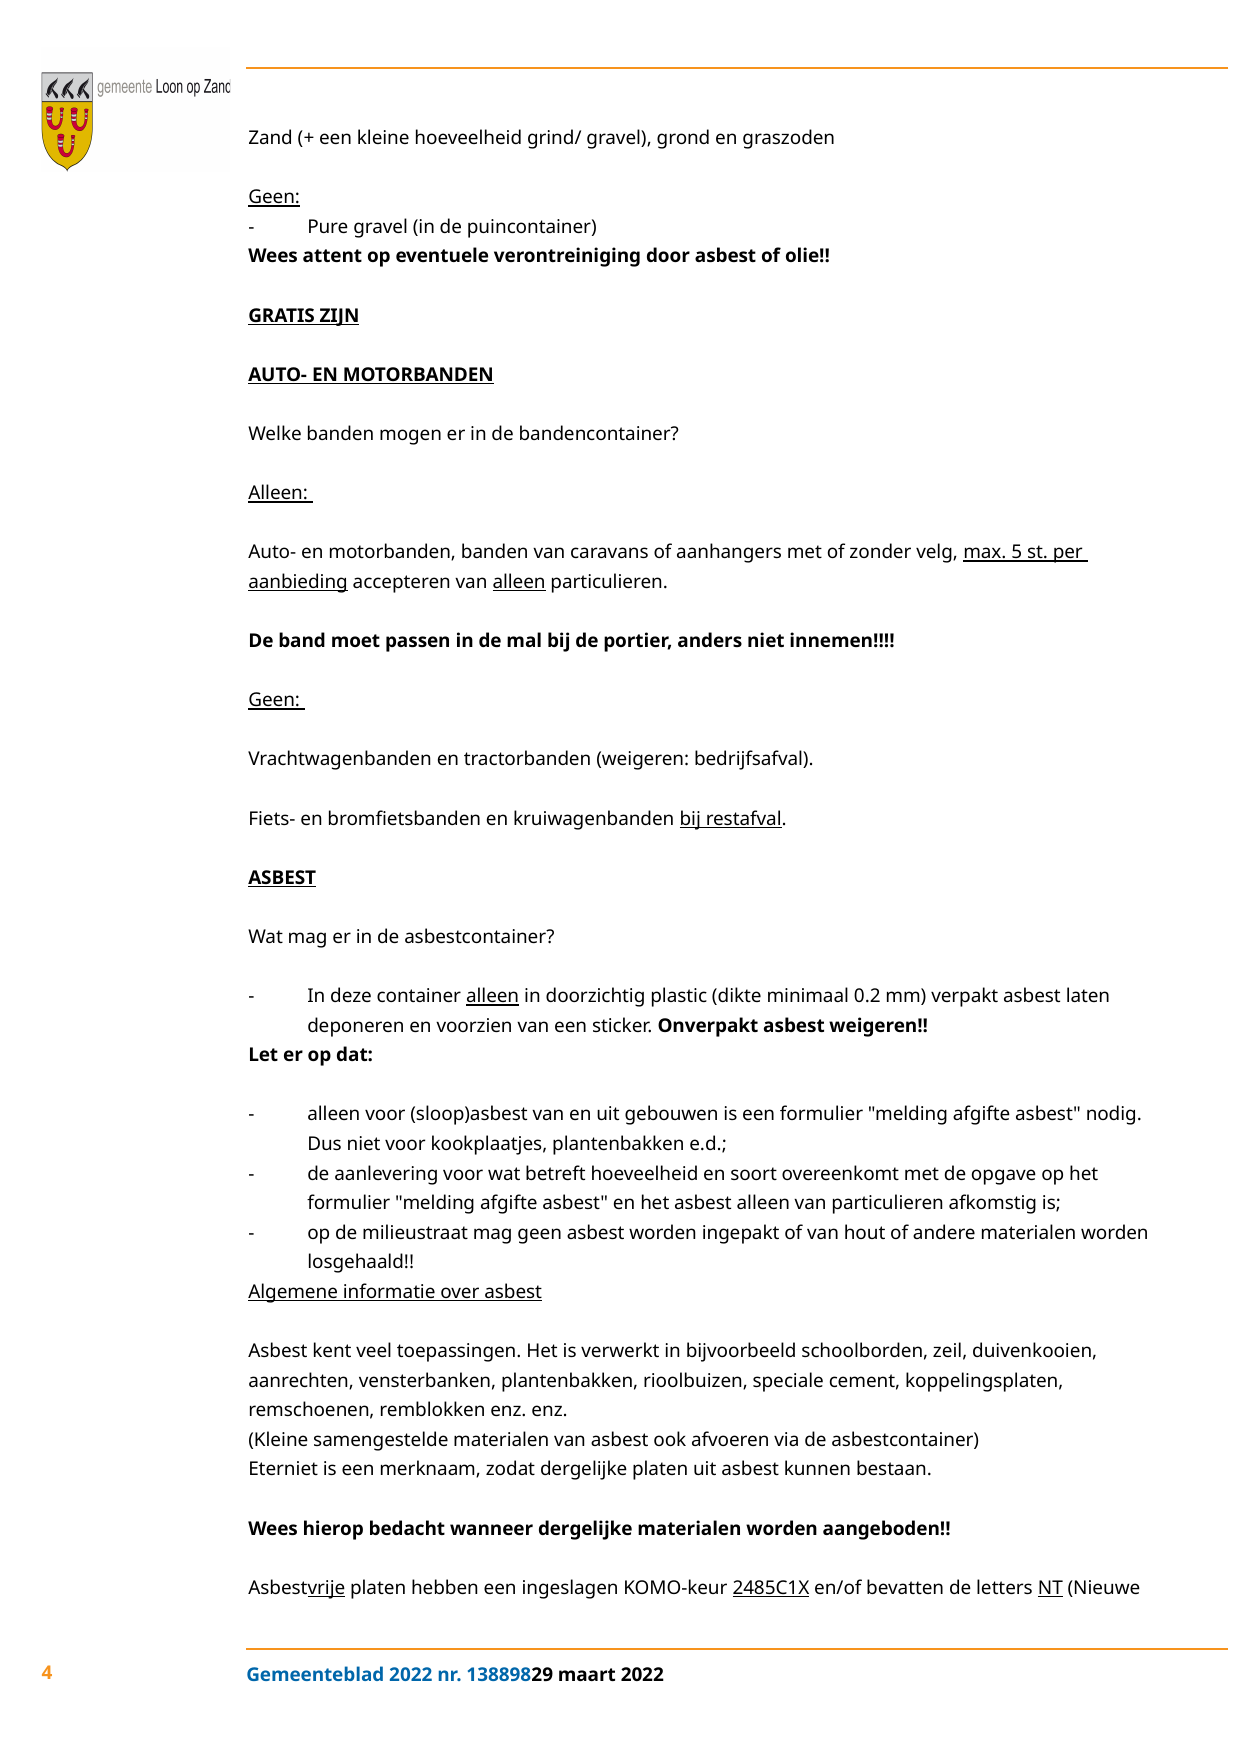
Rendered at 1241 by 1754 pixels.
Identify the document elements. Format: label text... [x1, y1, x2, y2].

text Zand (+ een kleine hoeveelheid grind/ gravel), grond en graszoden [248, 124, 1152, 150]
text Auto- en motorbanden, banden van caravans of aanhangers met of zonder velg, max. 5 st. per aanbieding accepteren van alleen particulieren. [248, 538, 1152, 594]
text Asbestvrije platen hebben een ingeslagen KOMO-keur 2485C1X en/of bevatten de letters NT (Nieuwe [248, 1574, 1152, 1600]
list In deze container alleen in doorzichtig plastic (dikte minimaal 0.2 mm) verpakt asbest laten deponeren en voorzien van een sticker. Onverpakt asbest weigeren!! [248, 982, 1152, 1038]
picture [41, 47, 231, 172]
text Fiets- en bromfietsbanden en kruiwagenbanden bij restafval. [248, 805, 1152, 831]
list de aanlevering voor wat betreft hoeveelheid en soort overeenkomt met de opgave op het formulier "melding afgifte asbest" en het asbest alleen van particulieren afkomstig is; [248, 1160, 1152, 1215]
text Asbest kent veel toepassingen. Het is verwerkt in bijvoorbeeld schoolborden, zeil, duivenkooien, aanrechten, vensterbanken, plantenbakken, rioolbuizen, speciale cement, koppelingsplaten, remschoenen, remblokken enz. enz. [248, 1337, 1152, 1422]
text GRATIS ZIJN [248, 302, 1152, 328]
text ASBEST [248, 864, 1152, 890]
list alleen voor (sloop)asbest van en uit gebouwen is een formulier "melding afgifte asbest" nodig. Dus niet voor kookplaatjes, plantenbakken e.d.; [248, 1101, 1152, 1156]
text Wees attent op eventuele verontreiniging door asbest of olie!! [248, 243, 1152, 268]
text Geen: [248, 183, 1152, 209]
list op de milieustraat mag geen asbest worden ingepakt of van hout of andere materialen worden losgehaald!! [248, 1219, 1152, 1274]
text Geen: [248, 686, 1152, 712]
text Welke banden mogen er in de bandencontainer? [248, 420, 1152, 446]
text Vrachtwagenbanden en tractorbanden (weigeren: bedrijfsafval). [248, 746, 1152, 771]
text (Kleine samengestelde materialen van asbest ook afvoeren via de asbestcontainer) [248, 1426, 1152, 1452]
list Pure gravel (in de puincontainer) [248, 213, 1152, 239]
text Wees hierop bedacht wanneer dergelijke materialen worden aangeboden!! [248, 1515, 1152, 1541]
text Let er op dat: [248, 1041, 1152, 1067]
text De band moet passen in de mal bij de portier, anders niet innemen!!!! [248, 627, 1152, 653]
text Algemene informatie over asbest [248, 1278, 1152, 1304]
text Eterniet is een merknaam, zodat dergelijke platen uit asbest kunnen bestaan. [248, 1456, 1152, 1481]
text Wat mag er in de asbestcontainer? [248, 923, 1152, 949]
text AUTO- EN MOTORBANDEN [248, 361, 1152, 387]
text Alleen: [248, 479, 1152, 505]
